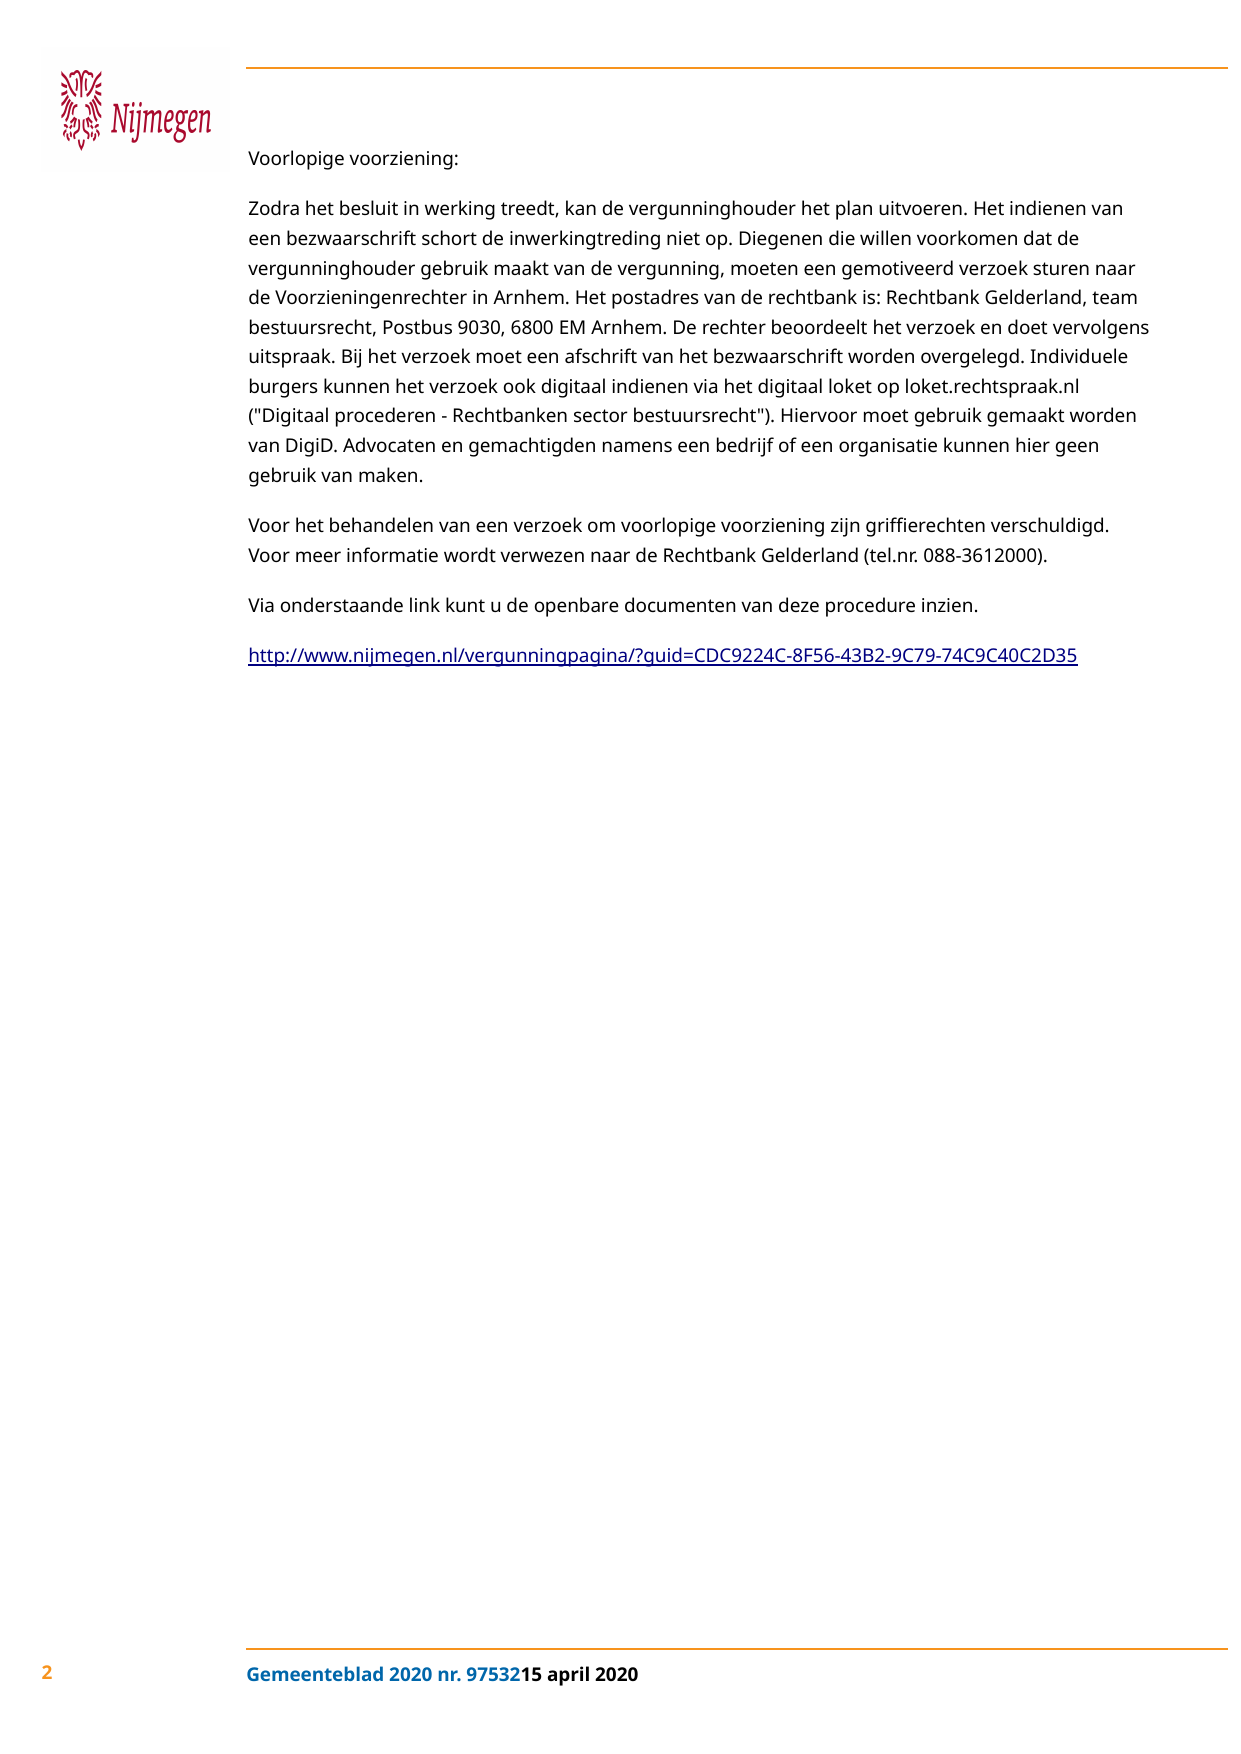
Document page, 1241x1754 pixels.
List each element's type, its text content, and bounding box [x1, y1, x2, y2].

text Zodra het besluit in werking treedt, kan de vergunninghouder het plan uitvoeren. Het indienen van een bezwaarschrift schort de inwerkingtreding niet op. Diegenen die willen voorkomen dat de vergunninghouder gebruik maakt van de vergunning, moeten een gemotiveerd verzoek sturen naar de Voorzieningenrechter in Arnhem. Het postadres van de rechtbank is: Rechtbank Gelderland, team bestuursrecht, Postbus 9030, 6800 EM Arnhem. De rechter beoordeelt het verzoek en doet vervolgens uitspraak. Bij het verzoek moet een afschrift van het bezwaarschrift worden overgelegd. Individuele burgers kunnen het verzoek ook digitaal indienen via het digitaal loket op loket.rechtspraak.nl ("Digitaal procederen - Rechtbanken sector bestuursrecht"). Hiervoor moet gebruik gemaakt worden van DigiD. Advocaten en gemachtigden namens een bedrijf of een organisatie kunnen hier geen gebruik van maken. [248, 196, 1152, 488]
text Voor het behandelen van een verzoek om voorlopige voorziening zijn griffierechten verschuldigd. Voor meer informatie wordt verwezen naar de Rechtbank Gelderland (tel.nr. 088-3612000). [248, 512, 1152, 568]
text Via onderstaande link kunt u de openbare documenten van deze procedure inzien. [248, 592, 1152, 618]
text http://www.nijmegen.nl/vergunningpagina/?guid=CDC9224C-8F56-43B2-9C79-74C9C40C2D35 [248, 643, 1152, 668]
picture [41, 47, 231, 172]
text Voorlopige voorziening: [248, 145, 1152, 171]
